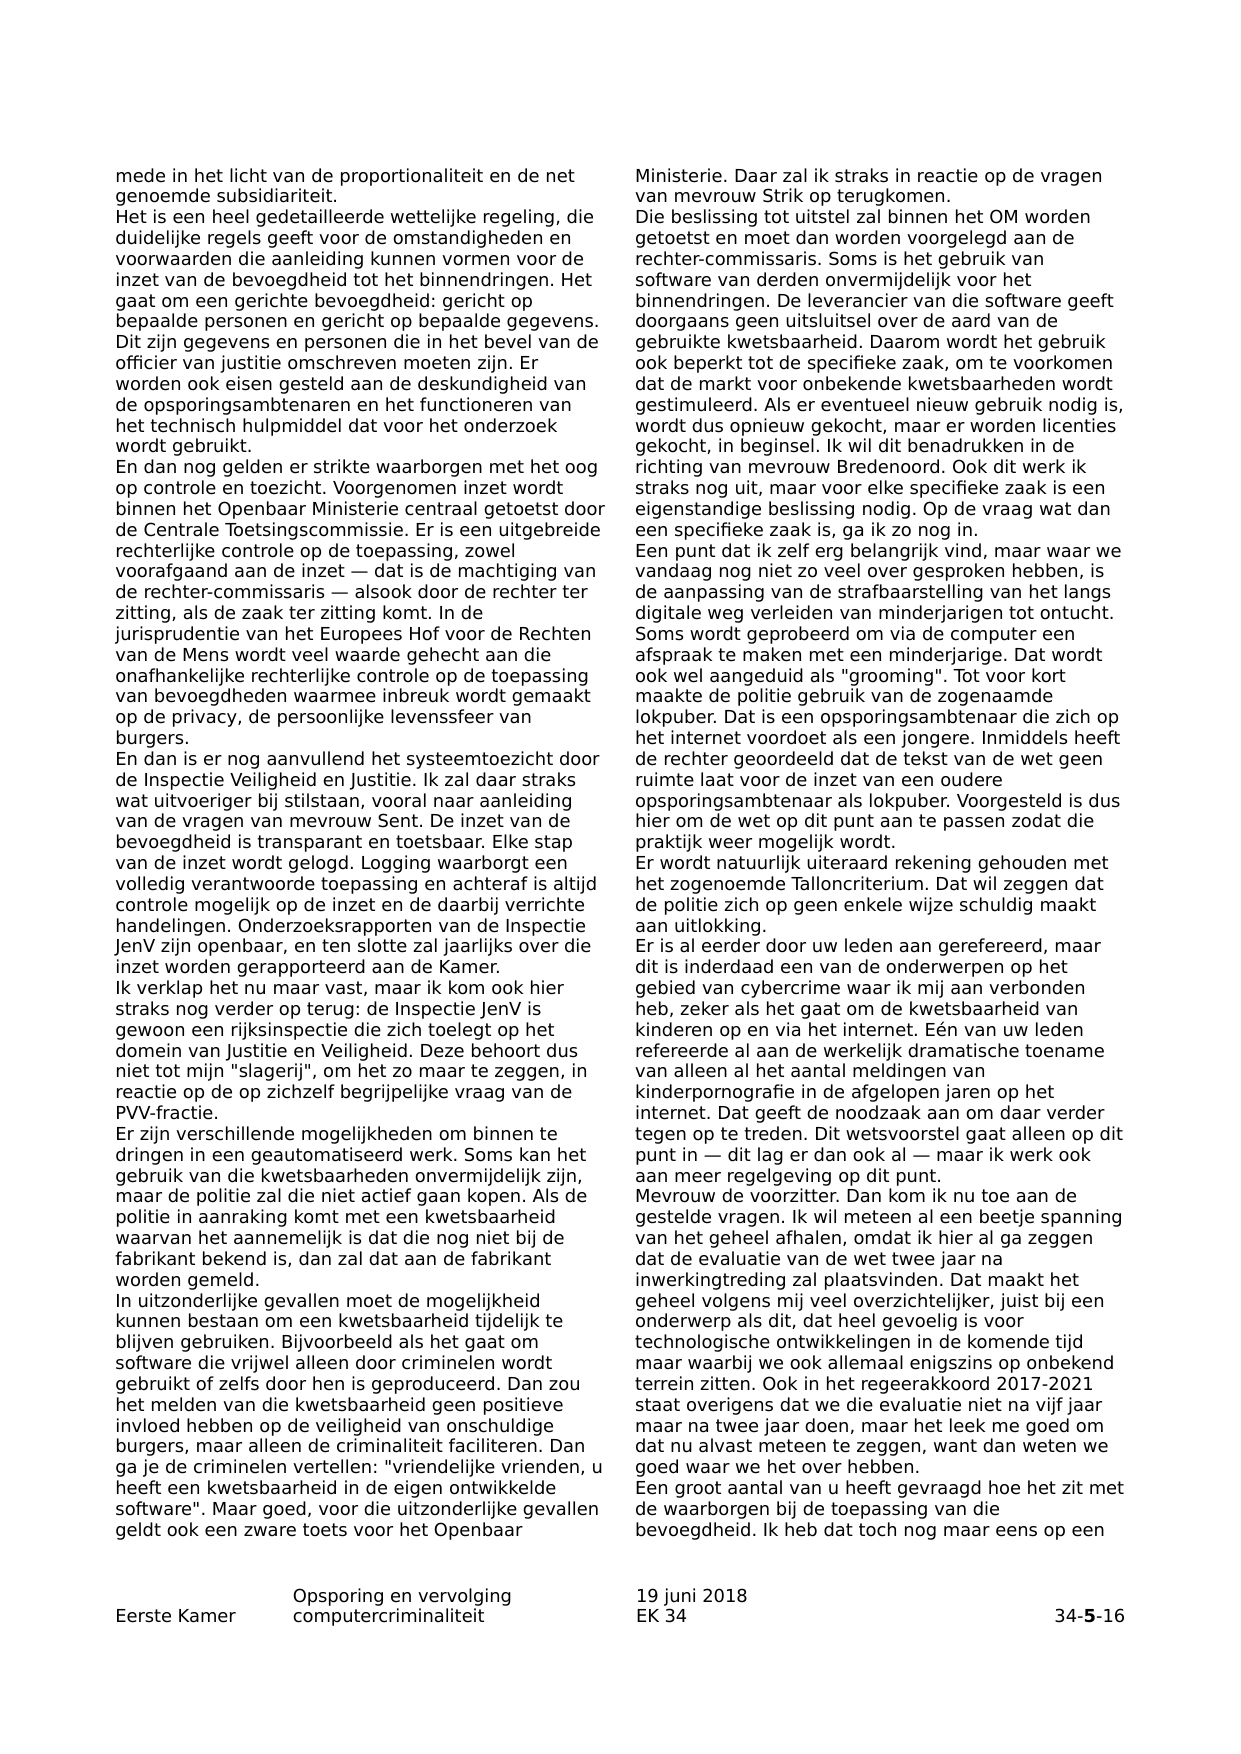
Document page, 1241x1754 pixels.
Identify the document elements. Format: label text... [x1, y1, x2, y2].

text Er is al eerder door uw leden aan gerefereerd, maar dit is inderdaad een van de onderwerpen op het gebied van cybercrime waar ik mij aan verbonden heb, zeker als het gaat om de kwetsbaarheid van kinderen op en via het internet. Eén van uw leden refereerde al aan de werkelijk dramatische toename van alleen al het aantal meldingen van kinderpornografie in de afgelopen jaren op het internet. Dat geeft de noodzaak aan om daar verder tegen op te treden. Dit wetsvoorstel gaat alleen op dit punt in — dit lag er dan ook al — maar ik werk ook aan meer regelgeving op dit punt. [635, 936, 1125, 1186]
text mede in het licht van de proportionaliteit en de net genoemde subsidiariteit. [115, 165, 605, 207]
text Mevrouw de voorzitter. Dan kom ik nu toe aan de gestelde vragen. Ik wil meteen al een beetje spanning van het geheel afhalen, omdat ik hier al ga zeggen dat de evaluatie van de wet twee jaar na inwerkingtreding zal plaatsvinden. Dat maakt het geheel volgens mij veel overzichtelijker, juist bij een onderwerp als dit, dat heel gevoelig is voor technologische ontwikkelingen in de komende tijd maar waarbij we ook allemaal enigszins op onbekend terrein zitten. Ook in het regeerakkoord 2017-2021 staat overigens dat we die evaluatie niet na vijf jaar maar na twee jaar doen, maar het leek me goed om dat nu alvast meteen te zeggen, want dan weten we goed waar we het over hebben. [635, 1186, 1125, 1478]
text Ik verklap het nu maar vast, maar ik kom ook hier straks nog verder op terug: de Inspectie JenV is gewoon een rijksinspectie die zich toelegt op het domein van Justitie en Veiligheid. Deze behoort dus niet tot mijn "slagerij", om het zo maar te zeggen, in reactie op de op zichzelf begrijpelijke vraag van de PVV-fractie. [115, 978, 605, 1124]
text Een punt dat ik zelf erg belangrijk vind, maar waar we vandaag nog niet zo veel over gesproken hebben, is de aanpassing van de strafbaarstelling van het langs digitale weg verleiden van minderjarigen tot ontucht. Soms wordt geprobeerd om via de computer een afspraak te maken met een minderjarige. Dat wordt ook wel aangeduid als "grooming". Tot voor kort maakte de politie gebruik van de zogenaamde lokpuber. Dat is een opsporingsambtenaar die zich op het internet voordoet als een jongere. Inmiddels heeft de rechter geoordeeld dat de tekst van de wet geen ruimte laat voor de inzet van een oudere opsporingsambtenaar als lokpuber. Voorgesteld is dus hier om de wet op dit punt aan te passen zodat die praktijk weer mogelijk wordt. [635, 540, 1125, 853]
text Ministerie. Daar zal ik straks in reactie op de vragen van mevrouw Strik op terugkomen. [635, 165, 1125, 207]
text En dan nog gelden er strikte waarborgen met het oog op controle en toezicht. Voorgenomen inzet wordt binnen het Openbaar Ministerie centraal getoetst door de Centrale Toetsingscommissie. Er is een uitgebreide rechterlijke controle op de toepassing, zowel voorafgaand aan de inzet — dat is de machtiging van de rechter-commissaris — alsook door de rechter ter zitting, als de zaak ter zitting komt. In de jurisprudentie van het Europees Hof voor de Rechten van de Mens wordt veel waarde gehecht aan die onafhankelijke rechterlijke controle op de toepassing van bevoegdheden waarmee inbreuk wordt gemaakt op de privacy, de persoonlijke levenssfeer van burgers. [115, 457, 605, 749]
text Er zijn verschillende mogelijkheden om binnen te dringen in een geautomatiseerd werk. Soms kan het gebruik van die kwetsbaarheden onvermijdelijk zijn, maar de politie zal die niet actief gaan kopen. Als de politie in aanraking komt met een kwetsbaarheid waarvan het aannemelijk is dat die nog niet bij de fabrikant bekend is, dan zal dat aan de fabrikant worden gemeld. [115, 1124, 605, 1290]
text En dan is er nog aanvullend het systeemtoezicht door de Inspectie Veiligheid en Justitie. Ik zal daar straks wat uitvoeriger bij stilstaan, vooral naar aanleiding van de vragen van mevrouw Sent. De inzet van de bevoegdheid is transparant en toetsbaar. Elke stap van de inzet wordt gelogd. Logging waarborgt een volledig verantwoorde toepassing en achteraf is altijd controle mogelijk op de inzet en de daarbij verrichte handelingen. Onderzoeksrapporten van de Inspectie JenV zijn openbaar, en ten slotte zal jaarlijks over die inzet worden gerapporteerd aan de Kamer. [115, 749, 605, 978]
text Die beslissing tot uitstel zal binnen het OM worden getoetst en moet dan worden voorgelegd aan de rechter-commissaris. Soms is het gebruik van software van derden onvermijdelijk voor het binnendringen. De leverancier van die software geeft doorgaans geen uitsluitsel over de aard van de gebruikte kwetsbaarheid. Daarom wordt het gebruik ook beperkt tot de specifieke zaak, om te voorkomen dat de markt voor onbekende kwetsbaarheden wordt gestimuleerd. Als er eventueel nieuw gebruik nodig is, wordt dus opnieuw gekocht, maar er worden licenties gekocht, in beginsel. Ik wil dit benadrukken in de richting van mevrouw Bredenoord. Ook dit werk ik straks nog uit, maar voor elke specifieke zaak is een eigenstandige beslissing nodig. Op de vraag wat dan een specifieke zaak is, ga ik zo nog in. [635, 207, 1125, 540]
text Er wordt natuurlijk uiteraard rekening gehouden met het zogenoemde Talloncriterium. Dat wil zeggen dat de politie zich op geen enkele wijze schuldig maakt aan uitlokking. [635, 853, 1125, 936]
text Het is een heel gedetailleerde wettelijke regeling, die duidelijke regels geeft voor de omstandigheden en voorwaarden die aanleiding kunnen vormen voor de inzet van de bevoegdheid tot het binnendringen. Het gaat om een gerichte bevoegdheid: gericht op bepaalde personen en gericht op bepaalde gegevens. Dit zijn gegevens en personen die in het bevel van de officier van justitie omschreven moeten zijn. Er worden ook eisen gesteld aan de deskundigheid van de opsporingsambtenaren en het functioneren van het technisch hulpmiddel dat voor het onderzoek wordt gebruikt. [115, 207, 605, 457]
text In uitzonderlijke gevallen moet de mogelijkheid kunnen bestaan om een kwetsbaarheid tijdelijk te blijven gebruiken. Bijvoorbeeld als het gaat om software die vrijwel alleen door criminelen wordt gebruikt of zelfs door hen is geproduceerd. Dan zou het melden van die kwetsbaarheid geen positieve invloed hebben op de veiligheid van onschuldige burgers, maar alleen de criminaliteit faciliteren. Dan ga je de criminelen vertellen: "vriendelijke vrienden, u heeft een kwetsbaarheid in de eigen ontwikkelde software". Maar goed, voor die uitzonderlijke gevallen geldt ook een zware toets voor het Openbaar [115, 1290, 605, 1540]
text Een groot aantal van u heeft gevraagd hoe het zit met de waarborgen bij de toepassing van die bevoegdheid. Ik heb dat toch nog maar eens op een [635, 1478, 1125, 1540]
